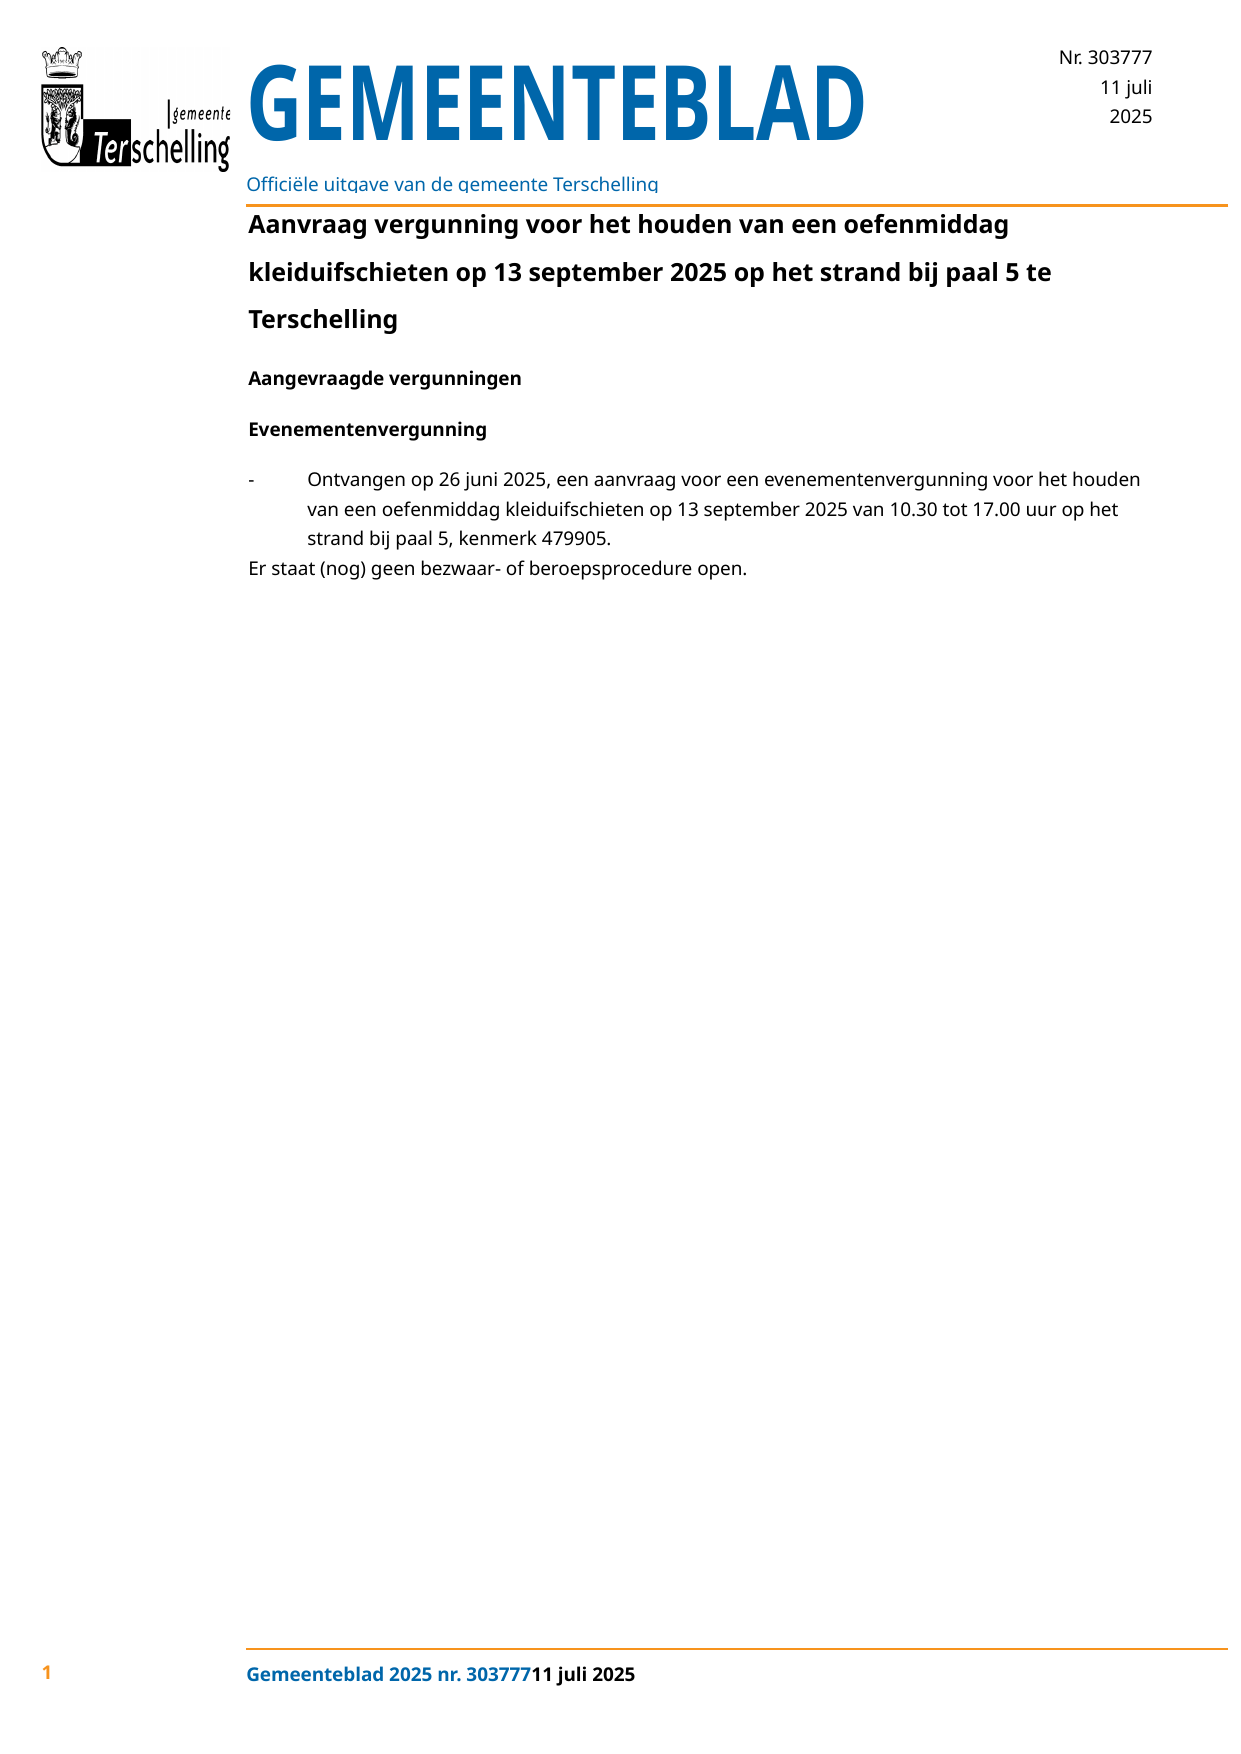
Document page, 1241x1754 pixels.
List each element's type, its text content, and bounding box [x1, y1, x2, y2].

text Aangevraagde vergunningen [248, 366, 1152, 391]
list Ontvangen op 26 juni 2025, een aanvraag voor een evenementenvergunning voor het houden van een oefenmiddag kleiduifschieten op 13 september 2025 van 10.30 tot 17.00 uur op het strand bij paal 5, kenmerk 479905. [248, 466, 1152, 551]
text Aanvraag vergunning voor het houden van een oefenmiddag kleiduifschieten op 13 september 2025 op het strand bij paal 5 te Terschelling [248, 207, 1152, 336]
picture [41, 47, 231, 172]
text Evenementenvergunning [248, 416, 1152, 442]
text Er staat (nog) geen bezwaar- of beroepsprocedure open. [248, 555, 1152, 581]
